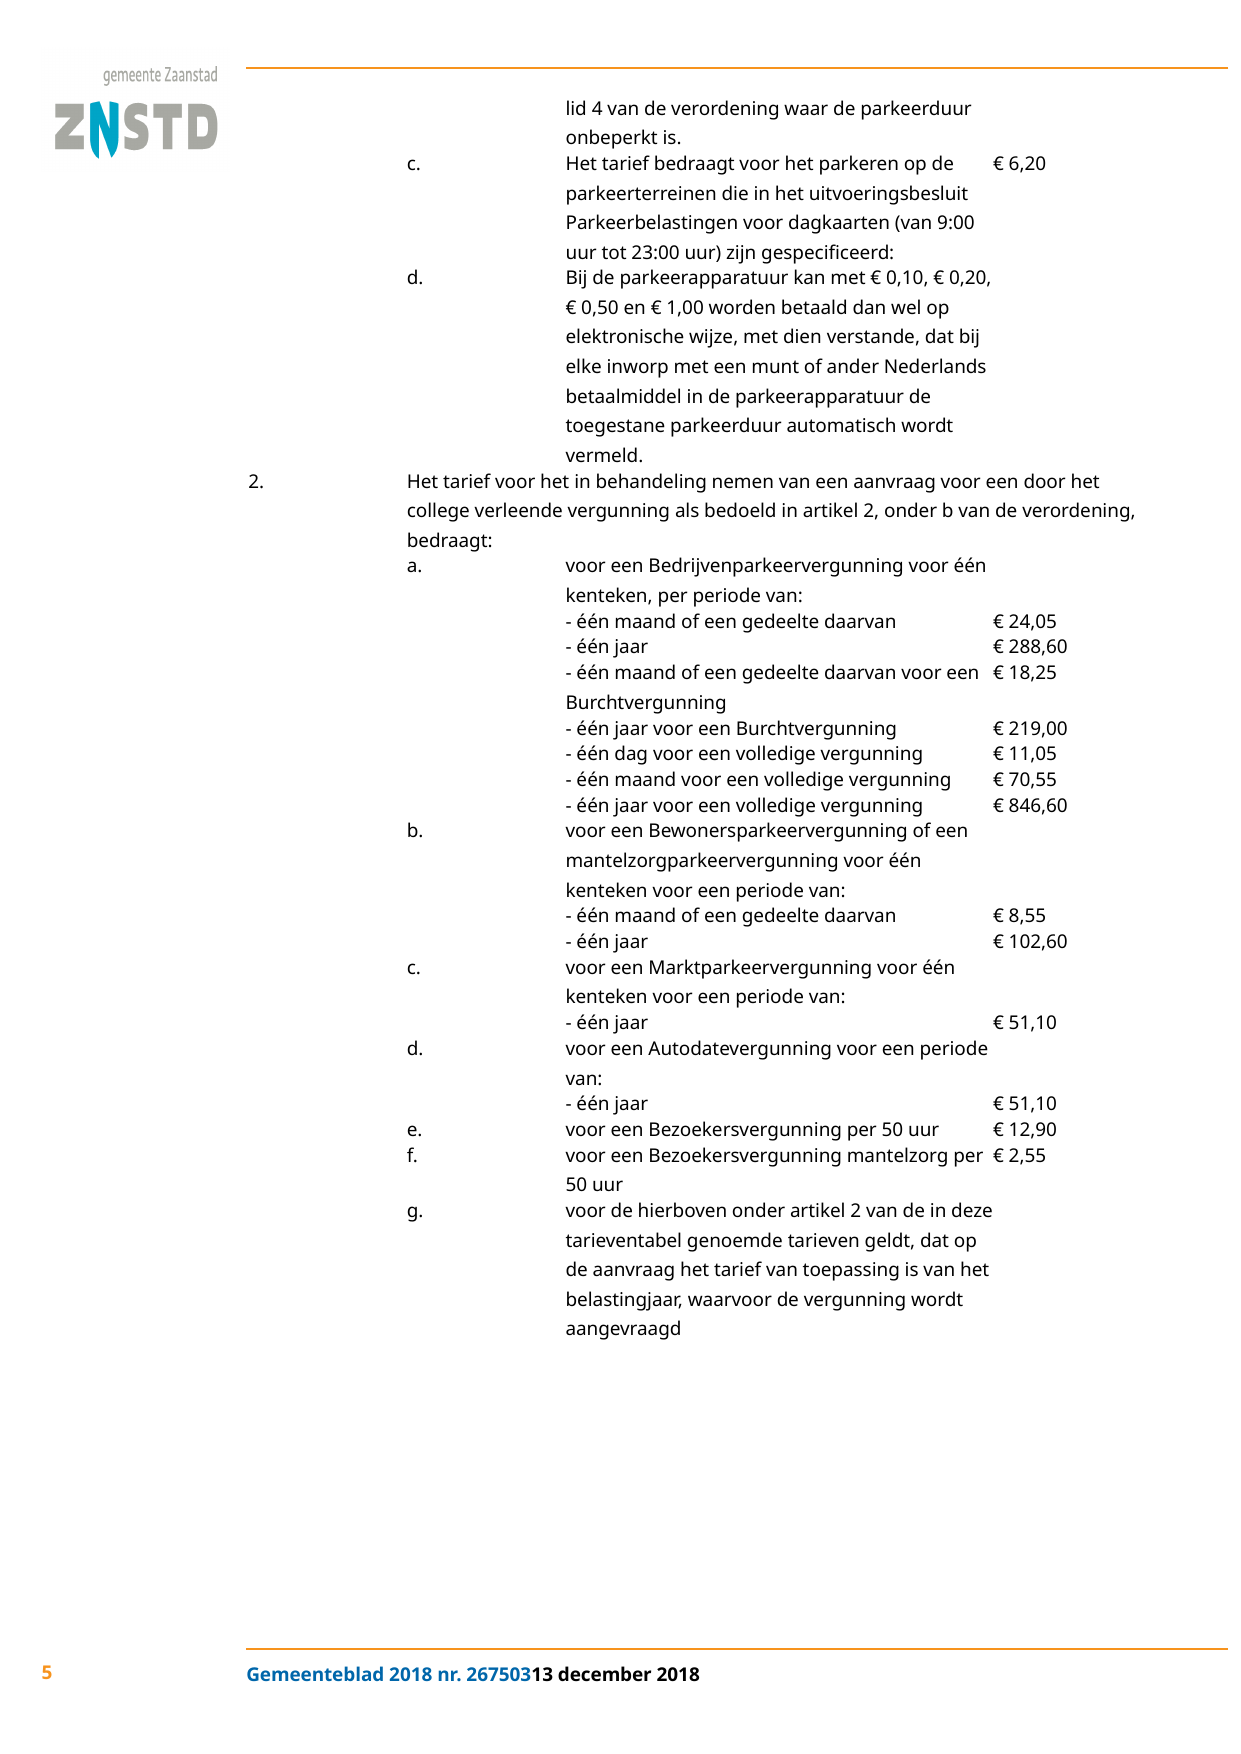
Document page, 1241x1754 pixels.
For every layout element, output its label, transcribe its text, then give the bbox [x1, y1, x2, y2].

table_cell [248, 553, 407, 608]
table_cell [993, 1197, 1152, 1341]
table_cell [407, 741, 565, 766]
table_cell voor de hierboven onder artikel 2 van de in deze tarieventabel genoemde tarieven geldt, dat op de aanvraag het tarief van toepassing is van het belastingjaar, waarvoor de vergunning wordt aangevraagd [565, 1197, 993, 1341]
picture [41, 47, 231, 172]
table_cell c. [407, 150, 565, 264]
table_cell [407, 928, 565, 954]
table_cell [248, 818, 407, 903]
table_cell [407, 608, 565, 634]
table_cell [248, 1009, 407, 1035]
table_cell c. [407, 954, 565, 1009]
table_cell - één dag voor een volledige vergunning [565, 741, 993, 766]
table_cell - één jaar voor een Burchtvergunning [565, 715, 993, 741]
table_cell - één jaar [565, 1009, 993, 1035]
table_cell d. [407, 1035, 565, 1090]
table_cell f. [407, 1142, 565, 1197]
table_cell d. [407, 265, 565, 468]
table_cell [248, 608, 407, 634]
table_cell [993, 553, 1152, 608]
table_cell € 51,10 [993, 1009, 1152, 1035]
table_cell [248, 1090, 407, 1116]
table_cell € 2,55 [993, 1142, 1152, 1197]
table_cell [248, 95, 407, 150]
table_cell [248, 1142, 407, 1197]
table_cell [407, 1090, 565, 1116]
table_cell e. [407, 1116, 565, 1142]
table_cell [407, 95, 565, 150]
table_cell € 51,10 [993, 1090, 1152, 1116]
table_cell - één jaar [565, 928, 993, 954]
table_cell € 219,00 [993, 715, 1152, 741]
table_cell b. [407, 818, 565, 903]
table_cell - één jaar [565, 1090, 993, 1116]
table_cell [993, 265, 1152, 468]
table_cell € 102,60 [993, 928, 1152, 954]
table_cell [993, 818, 1152, 903]
table_cell a. [407, 553, 565, 608]
table_cell € 18,25 [993, 660, 1152, 715]
table_cell [248, 766, 407, 792]
table_cell [407, 715, 565, 741]
table_cell [248, 792, 407, 818]
table_cell [248, 660, 407, 715]
table_cell € 846,60 [993, 792, 1152, 818]
table_cell [407, 903, 565, 928]
table_cell [248, 928, 407, 954]
table_cell - één maand of een gedeelte daarvan [565, 608, 993, 634]
table_cell voor een Bewonersparkeervergunning of een mantelzorgparkeervergunning voor één kenteken voor een periode van: [565, 818, 993, 903]
table_cell 2. [248, 468, 407, 553]
table_cell [248, 634, 407, 659]
table_cell Het tarief voor het in behandeling nemen van een aanvraag voor een door het college verleende vergunning als bedoeld in artikel 2, onder b van de verordening, bedraagt: [407, 468, 1152, 553]
table_cell [248, 150, 407, 264]
table_cell Het tarief bedraagt voor het parkeren op de parkeerterreinen die in het uitvoeringsbesluit Parkeerbelastingen voor dagkaarten (van 9:00 uur tot 23:00 uur) zijn gespecificeerd: [565, 150, 993, 264]
table_cell - één maand voor een volledige vergunning [565, 766, 993, 792]
table_cell [248, 741, 407, 766]
table_cell [993, 1035, 1152, 1090]
table_cell [248, 265, 407, 468]
table_cell g. [407, 1197, 565, 1341]
table_cell [407, 766, 565, 792]
table_cell € 8,55 [993, 903, 1152, 928]
table_cell - één maand of een gedeelte daarvan voor een Burchtvergunning [565, 660, 993, 715]
table_cell voor een Autodatevergunning voor een periode van: [565, 1035, 993, 1090]
table_cell € 70,55 [993, 766, 1152, 792]
table_cell € 12,90 [993, 1116, 1152, 1142]
table_cell [993, 95, 1152, 150]
table_cell [248, 1197, 407, 1341]
table_cell € 11,05 [993, 741, 1152, 766]
table_cell voor een Bezoekersvergunning per 50 uur [565, 1116, 993, 1142]
table_cell lid 4 van de verordening waar de parkeerduur onbeperkt is. [565, 95, 993, 150]
table_cell [407, 634, 565, 659]
table_cell [407, 792, 565, 818]
table_cell € 24,05 [993, 608, 1152, 634]
table_cell - één maand of een gedeelte daarvan [565, 903, 993, 928]
table_cell € 6,20 [993, 150, 1152, 264]
table_cell - één jaar [565, 634, 993, 659]
table_cell [993, 954, 1152, 1009]
table_cell voor een Bezoekersvergunning mantelzorg per 50 uur [565, 1142, 993, 1197]
table_cell [248, 954, 407, 1009]
table_cell voor een Marktparkeervergunning voor één kenteken voor een periode van: [565, 954, 993, 1009]
table_cell voor een Bedrijvenparkeervergunning voor één kenteken, per periode van: [565, 553, 993, 608]
table_cell [407, 1009, 565, 1035]
table_cell [407, 660, 565, 715]
table_cell [248, 1035, 407, 1090]
table_cell [248, 715, 407, 741]
table_cell - één jaar voor een volledige vergunning [565, 792, 993, 818]
table_cell Bij de parkeerapparatuur kan met € 0,10, € 0,20, € 0,50 en € 1,00 worden betaald dan wel op elektronische wijze, met dien verstande, dat bij elke inworp met een munt of ander Nederlands betaalmiddel in de parkeerapparatuur de toegestane parkeerduur automatisch wordt vermeld. [565, 265, 993, 468]
table_cell € 288,60 [993, 634, 1152, 659]
table_cell [248, 903, 407, 928]
table_cell [248, 1116, 407, 1142]
